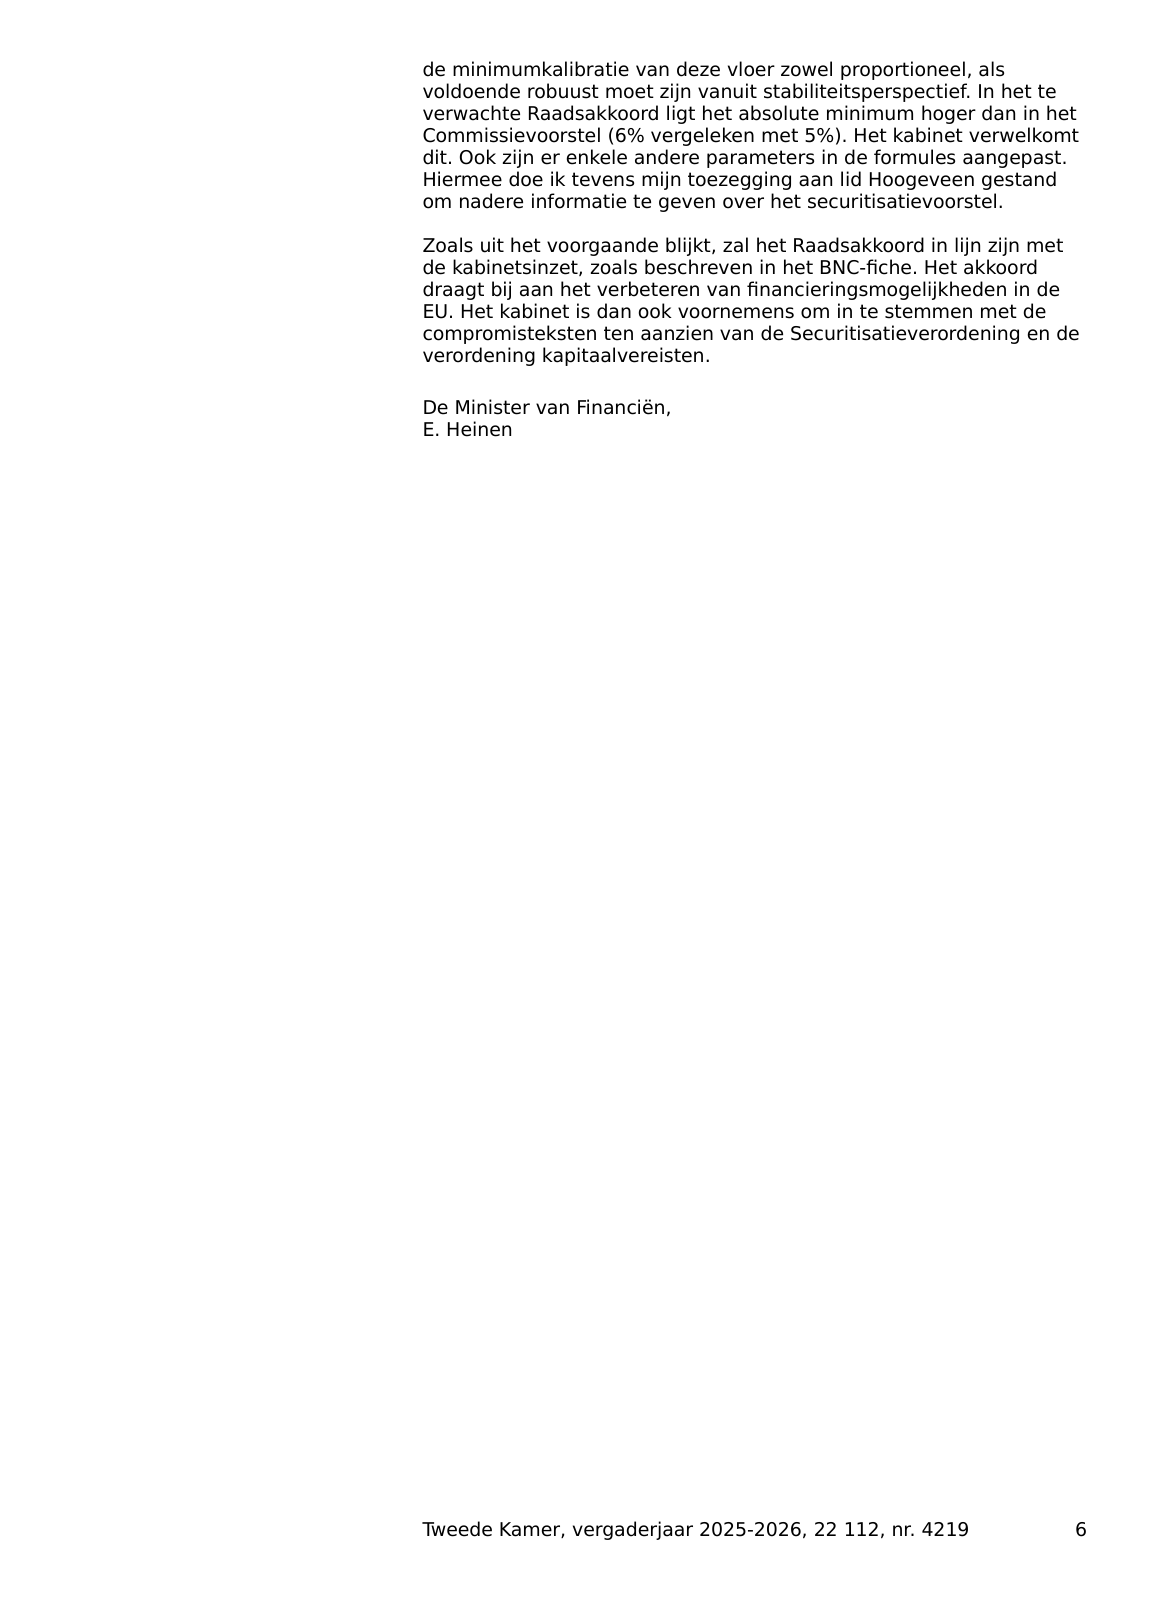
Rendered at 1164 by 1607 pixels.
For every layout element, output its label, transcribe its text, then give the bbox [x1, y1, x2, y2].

text Zoals uit het voorgaande blijkt, zal het Raadsakkoord in lijn zijn met de kabinetsinzet, zoals beschreven in het BNC-fiche. Het akkoord draagt bij aan het verbeteren van financieringsmogelijkheden in de EU. Het kabinet is dan ook voornemens om in te stemmen met de compromisteksten ten aanzien van de Securitisatieverordening en de verordening kapitaalvereisten. [422, 235, 1087, 367]
text De Minister van Financiën, E. Heinen [422, 397, 1087, 441]
text de minimumkalibratie van deze vloer zowel proportioneel, als voldoende robuust moet zijn vanuit stabiliteitsperspectief. In het te verwachte Raadsakkoord ligt het absolute minimum hoger dan in het Commissievoorstel (6% vergeleken met 5%). Het kabinet verwelkomt dit. Ook zijn er enkele andere parameters in de formules aangepast. Hiermee doe ik tevens mijn toezegging aan lid Hoogeveen gestand om nadere informatie te geven over het securitisatievoorstel. [422, 59, 1087, 213]
